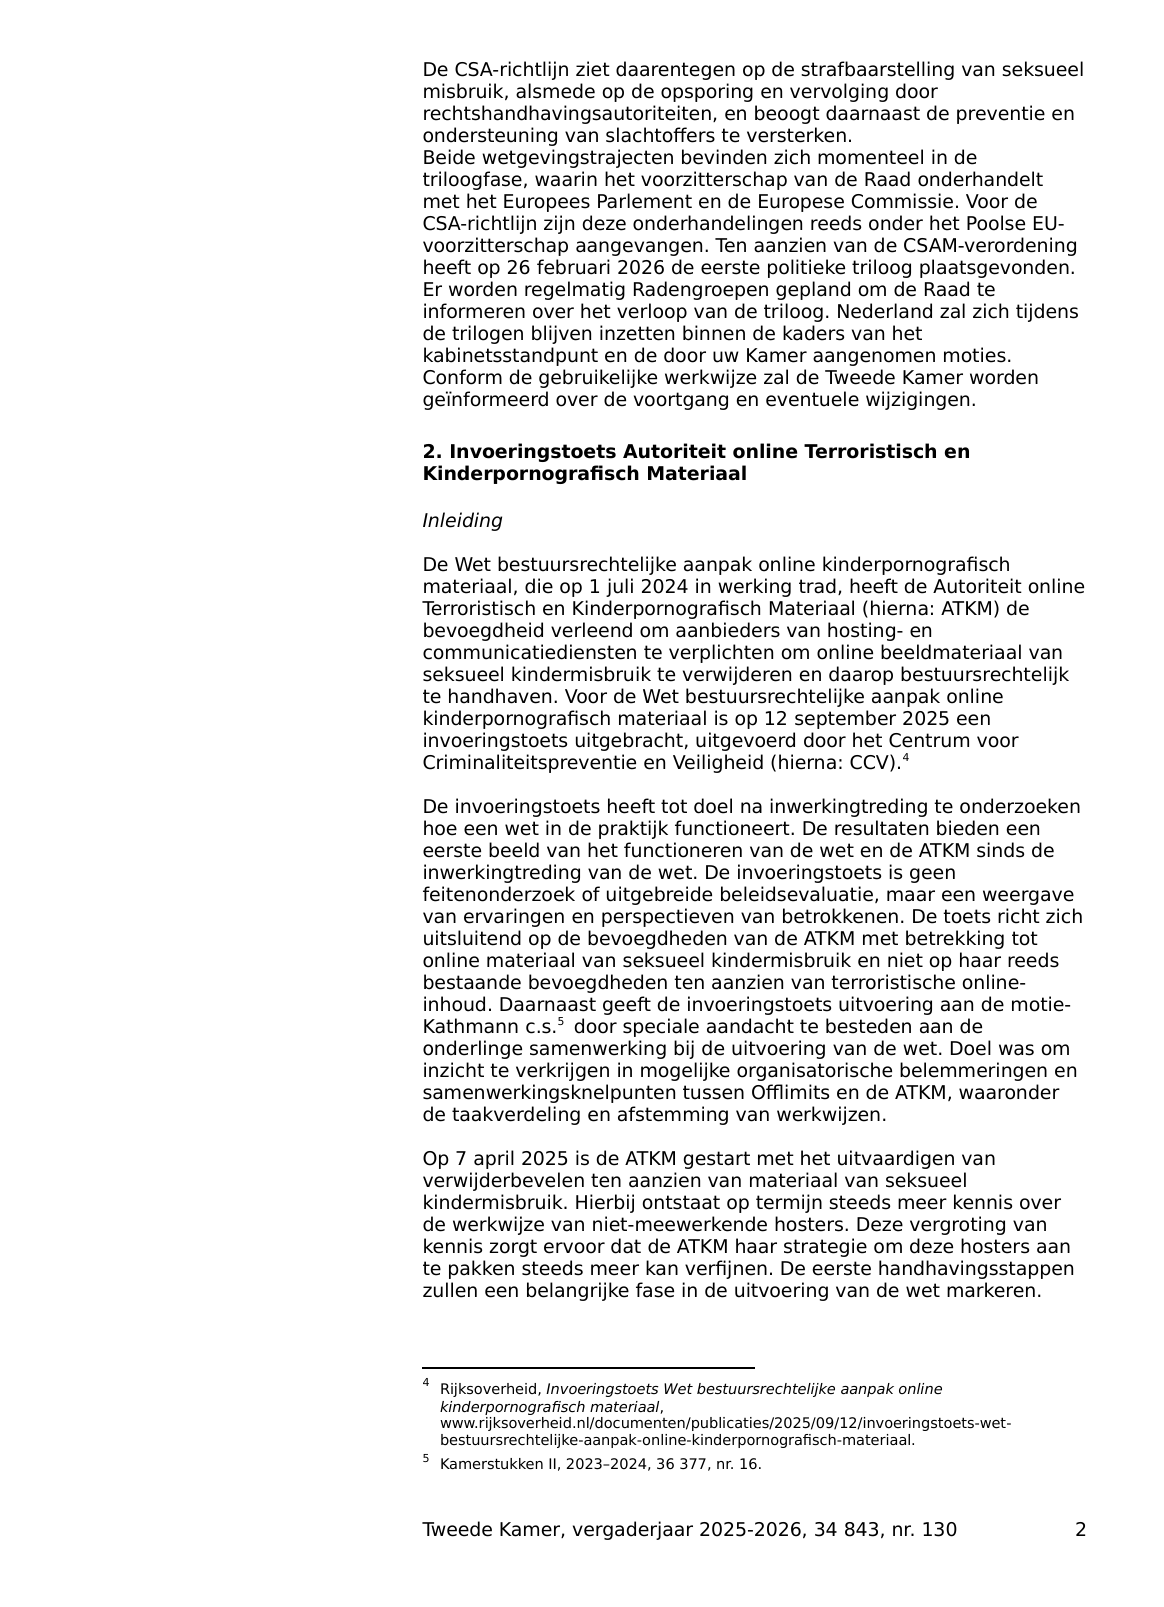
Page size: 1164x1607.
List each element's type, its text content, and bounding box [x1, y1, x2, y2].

text Kamerstukken II, 2023–2024, 36 377, nr. 16. [422, 1452, 1087, 1474]
text Op 7 april 2025 is de ATKM gestart met het uitvaardigen van verwijderbevelen ten aanzien van materiaal van seksueel kindermisbruik. Hierbij ontstaat op termijn steeds meer kennis over de werkwijze van niet-meewerkende hosters. Deze vergroting van kennis zorgt ervoor dat de ATKM haar strategie om deze hosters aan te pakken steeds meer kan verfijnen. De eerste handhavingsstappen zullen een belangrijke fase in de uitvoering van de wet markeren. [422, 1148, 1087, 1302]
subtitle 2. Invoeringstoets Autoriteit online Terroristisch en Kinderpornografisch Materiaal [422, 441, 1087, 485]
subtitle Inleiding [422, 510, 1087, 532]
text De invoeringstoets heeft tot doel na inwerkingtreding te onderzoeken hoe een wet in de praktijk functioneert. De resultaten bieden een eerste beeld van het functioneren van de wet en de ATKM sinds de inwerkingtreding van de wet. De invoeringstoets is geen feitenonderzoek of uitgebreide beleidsevaluatie, maar een weergave van ervaringen en perspectieven van betrokkenen. De toets richt zich uitsluitend op de bevoegdheden van de ATKM met betrekking tot online materiaal van seksueel kindermisbruik en niet op haar reeds bestaande bevoegdheden ten aanzien van terroristische online-inhoud. Daarnaast geeft de invoeringstoets uitvoering aan de motie-Kathmann c.s. door speciale aandacht te besteden aan de onderlinge samenwerking bij de uitvoering van de wet. Doel was om inzicht te verkrijgen in mogelijke organisatorische belemmeringen en samenwerkingsknelpunten tussen Offlimits en de ATKM, waaronder de taakverdeling en afstemming van werkwijzen. [422, 796, 1087, 1126]
text Beide wetgevingstrajecten bevinden zich momenteel in de triloogfase, waarin het voorzitterschap van de Raad onderhandelt met het Europees Parlement en de Europese Commissie. Voor de CSA-richtlijn zijn deze onderhandelingen reeds onder het Poolse EU-voorzitterschap aangevangen. Ten aanzien van de CSAM-verordening heeft op 26 februari 2026 de eerste politieke triloog plaatsgevonden. Er worden regelmatig Radengroepen gepland om de Raad te informeren over het verloop van de triloog. Nederland zal zich tijdens de trilogen blijven inzetten binnen de kaders van het kabinetsstandpunt en de door uw Kamer aangenomen moties. Conform de gebruikelijke werkwijze zal de Tweede Kamer worden geïnformeerd over de voortgang en eventuele wijzigingen. [422, 147, 1087, 411]
text De CSA-richtlijn ziet daarentegen op de strafbaarstelling van seksueel misbruik, alsmede op de opsporing en vervolging door rechtshandhavingsautoriteiten, en beoogt daarnaast de preventie en ondersteuning van slachtoffers te versterken. [422, 59, 1087, 147]
text Rijksoverheid, Invoeringstoets Wet bestuursrechtelijke aanpak online kinderpornografisch materiaal, www.rijksoverheid.nl/documenten/publicaties/2025/09/12/invoeringstoets-wet-bestuursrechtelijke-aanpak-online-kinderpornografisch-materiaal. [422, 1377, 1087, 1449]
text De Wet bestuursrechtelijke aanpak online kinderpornografisch materiaal, die op 1 juli 2024 in werking trad, heeft de Autoriteit online Terroristisch en Kinderpornografisch Materiaal (hierna: ATKM) de bevoegdheid verleend om aanbieders van hosting- en communicatiediensten te verplichten om online beeldmateriaal van seksueel kindermisbruik te verwijderen en daarop bestuursrechtelijk te handhaven. Voor de Wet bestuursrechtelijke aanpak online kinderpornografisch materiaal is op 12 september 2025 een invoeringstoets uitgebracht, uitgevoerd door het Centrum voor Criminaliteitspreventie en Veiligheid (hierna: CCV). [422, 554, 1087, 774]
